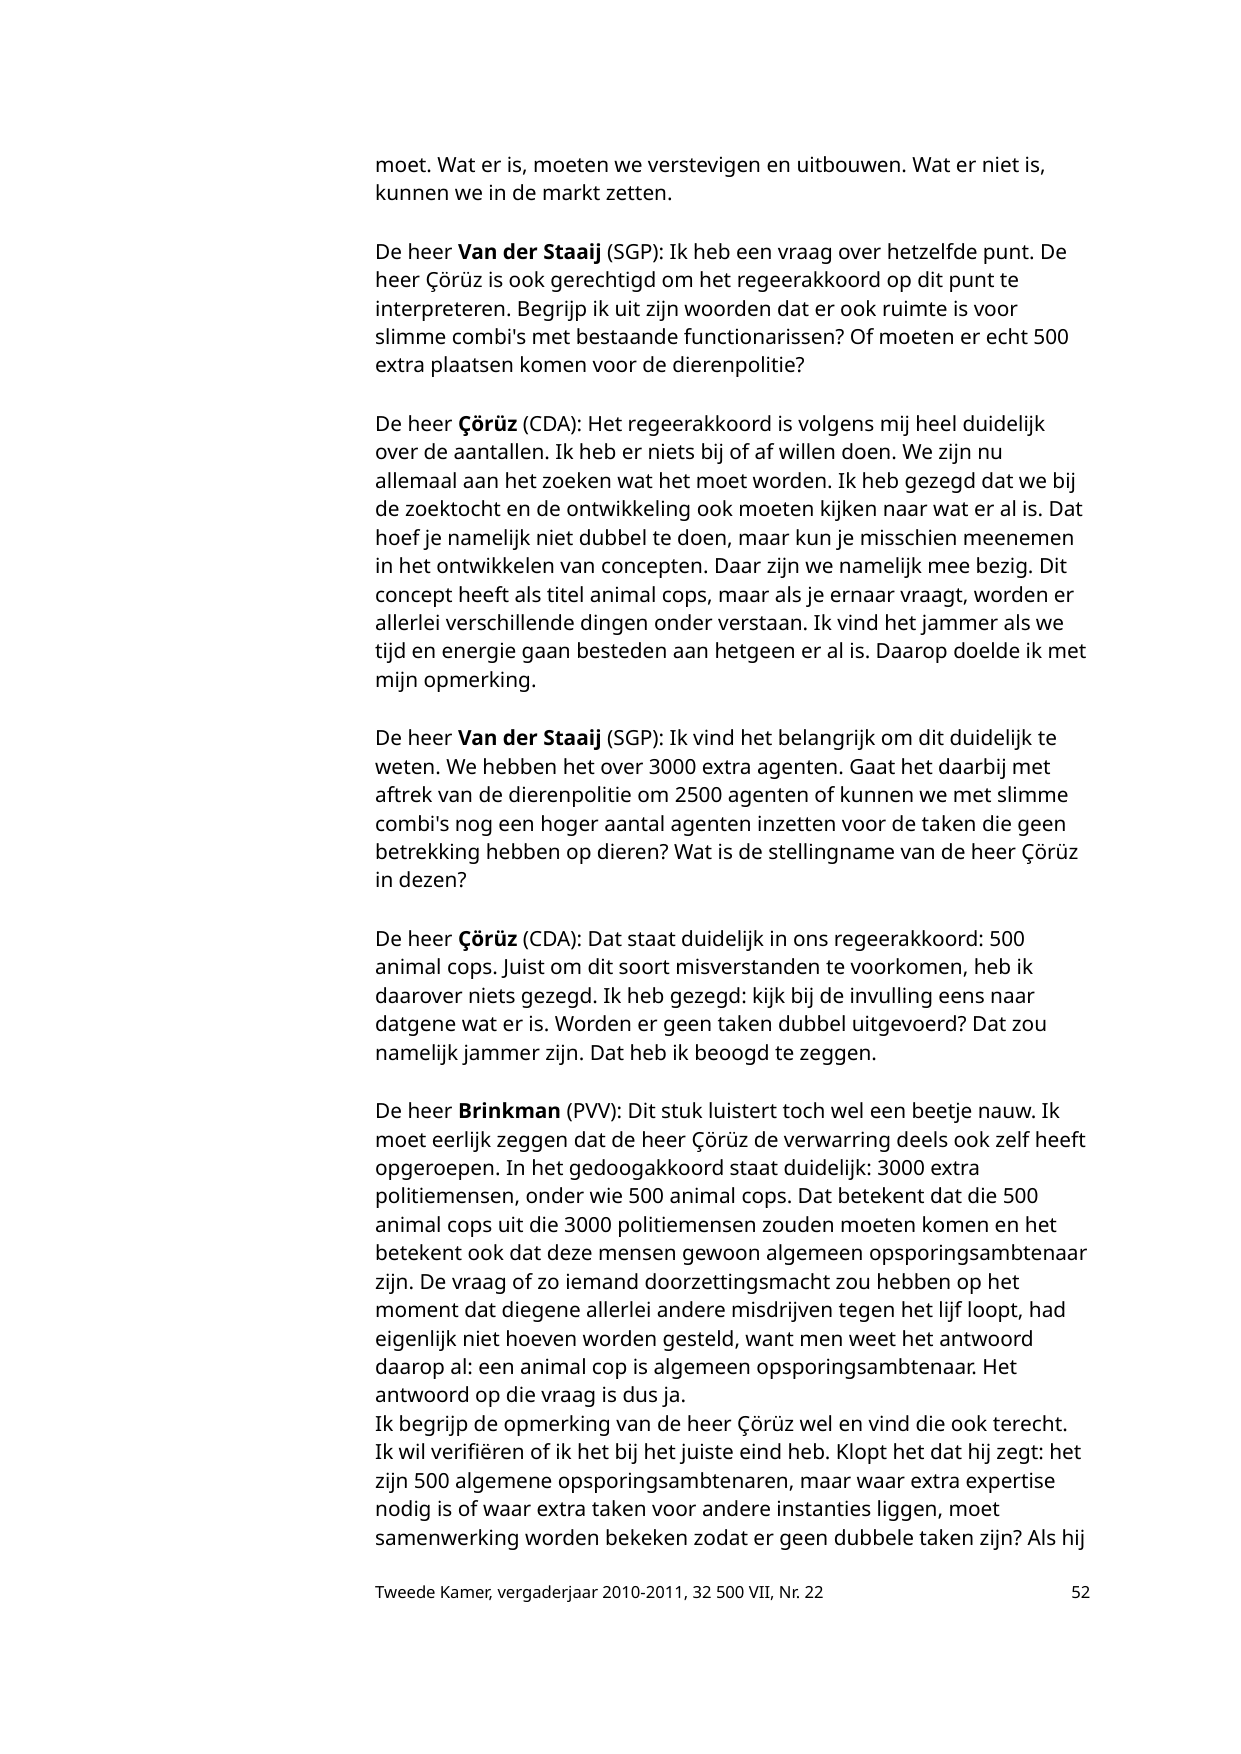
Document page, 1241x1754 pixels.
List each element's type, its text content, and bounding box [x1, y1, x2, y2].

text De heer Çörüz (CDA): Het regeerakkoord is volgens mij heel duidelijk over de aantallen. Ik heb er niets bij of af willen doen. We zijn nu allemaal aan het zoeken wat het moet worden. Ik heb gezegd dat we bij de zoektocht en de ontwikkeling ook moeten kijken naar wat er al is. Dat hoef je namelijk niet dubbel te doen, maar kun je misschien meenemen in het ontwikkelen van concepten. Daar zijn we namelijk mee bezig. Dit concept heeft als titel animal cops, maar als je ernaar vraagt, worden er allerlei verschillende dingen onder verstaan. Ik vind het jammer als we tijd en energie gaan besteden aan hetgeen er al is. Daarop doelde ik met mijn opmerking. [375, 409, 1090, 693]
text De heer Van der Staaij (SGP): Ik vind het belangrijk om dit duidelijk te weten. We hebben het over 3000 extra agenten. Gaat het daarbij met aftrek van de dierenpolitie om 2500 agenten of kunnen we met slimme combi's nog een hoger aantal agenten inzetten voor de taken die geen betrekking hebben op dieren? Wat is de stellingname van de heer Çörüz in dezen? [375, 723, 1090, 894]
text moet. Wat er is, moeten we verstevigen en uitbouwen. Wat er niet is, kunnen we in de markt zetten. [375, 150, 1090, 207]
text De heer Çörüz (CDA): Dat staat duidelijk in ons regeerakkoord: 500 animal cops. Juist om dit soort misverstanden te voorkomen, heb ik daarover niets gezegd. Ik heb gezegd: kijk bij de invulling eens naar datgene wat er is. Worden er geen taken dubbel uitgevoerd? Dat zou namelijk jammer zijn. Dat heb ik beoogd te zeggen. [375, 924, 1090, 1066]
text De heer Van der Staaij (SGP): Ik heb een vraag over hetzelfde punt. De heer Çörüz is ook gerechtigd om het regeerakkoord op dit punt te interpreteren. Begrijp ik uit zijn woorden dat er ook ruimte is voor slimme combi's met bestaande functionarissen? Of moeten er echt 500 extra plaatsen komen voor de dierenpolitie? [375, 237, 1090, 379]
text Ik begrijp de opmerking van de heer Çörüz wel en vind die ook terecht. Ik wil verifiëren of ik het bij het juiste eind heb. Klopt het dat hij zegt: het zijn 500 algemene opsporingsambtenaren, maar waar extra expertise nodig is of waar extra taken voor andere instanties liggen, moet samenwerking worden bekeken zodat er geen dubbele taken zijn? Als hij [375, 1409, 1090, 1551]
text De heer Brinkman (PVV): Dit stuk luistert toch wel een beetje nauw. Ik moet eerlijk zeggen dat de heer Çörüz de verwarring deels ook zelf heeft opgeroepen. In het gedoogakkoord staat duidelijk: 3000 extra politiemensen, onder wie 500 animal cops. Dat betekent dat die 500 animal cops uit die 3000 politiemensen zouden moeten komen en het betekent ook dat deze mensen gewoon algemeen opsporingsambtenaar zijn. De vraag of zo iemand doorzettingsmacht zou hebben op het moment dat diegene allerlei andere misdrijven tegen het lijf loopt, had eigenlijk niet hoeven worden gesteld, want men weet het antwoord daarop al: een animal cop is algemeen opsporingsambtenaar. Het antwoord op die vraag is dus ja. [375, 1096, 1090, 1409]
